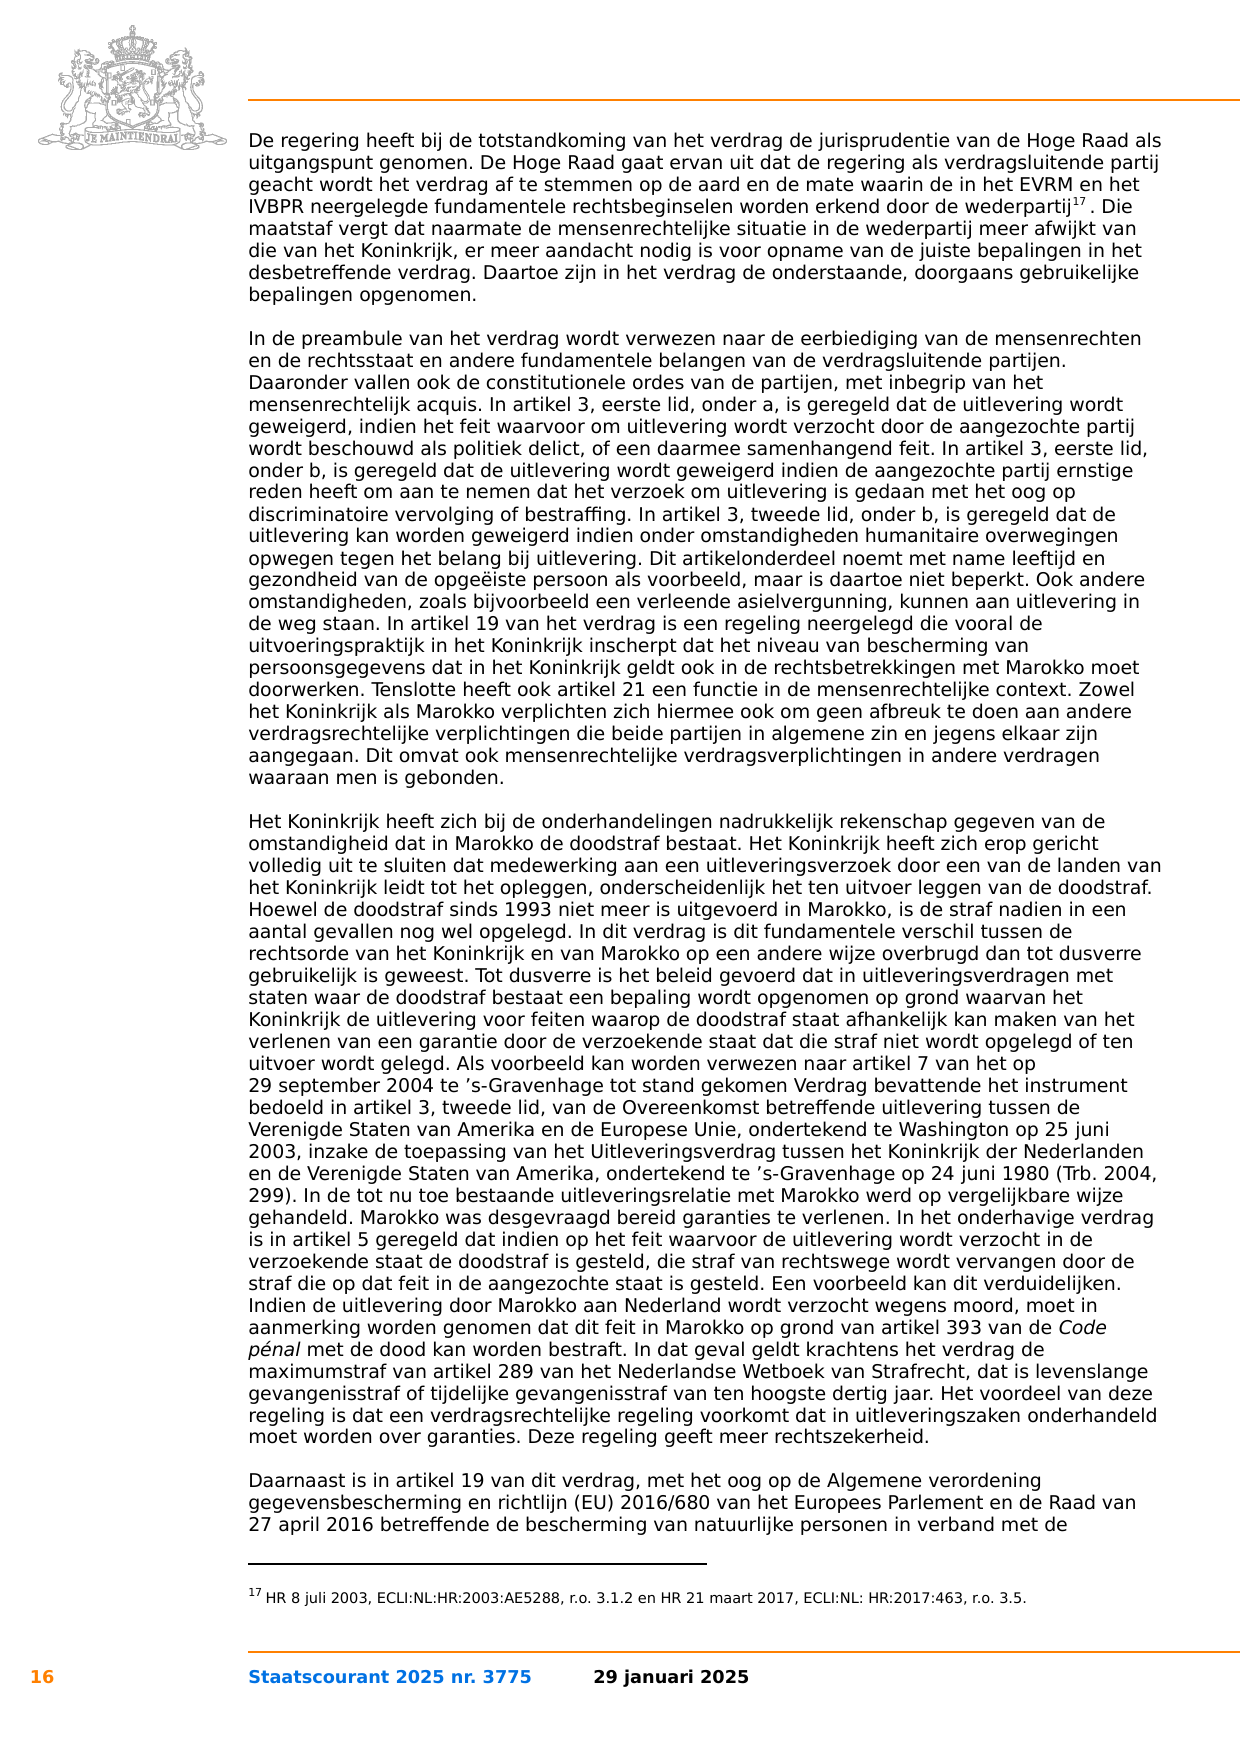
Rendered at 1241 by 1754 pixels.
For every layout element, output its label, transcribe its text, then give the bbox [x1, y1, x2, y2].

text In de preambule van het verdrag wordt verwezen naar de eerbiediging van de mensenrechten en de rechtsstaat en andere fundamentele belangen van de verdragsluitende partijen. Daaronder vallen ook de constitutionele ordes van de partijen, met inbegrip van het mensenrechtelijk acquis. In artikel 3, eerste lid, onder a, is geregeld dat de uitlevering wordt geweigerd, indien het feit waarvoor om uitlevering wordt verzocht door de aangezochte partij wordt beschouwd als politiek delict, of een daarmee samenhangend feit. In artikel 3, eerste lid, onder b, is geregeld dat de uitlevering wordt geweigerd indien de aangezochte partij ernstige reden heeft om aan te nemen dat het verzoek om uitlevering is gedaan met het oog op discriminatoire vervolging of bestraffing. In artikel 3, tweede lid, onder b, is geregeld dat de uitlevering kan worden geweigerd indien onder omstandigheden humanitaire overwegingen opwegen tegen het belang bij uitlevering. Dit artikelonderdeel noemt met name leeftijd en gezondheid van de opgeëiste persoon als voorbeeld, maar is daartoe niet beperkt. Ook andere omstandigheden, zoals bijvoorbeeld een verleende asielvergunning, kunnen aan uitlevering in de weg staan. In artikel 19 van het verdrag is een regeling neergelegd die vooral de uitvoeringspraktijk in het Koninkrijk inscherpt dat het niveau van bescherming van persoonsgegevens dat in het Koninkrijk geldt ook in de rechtsbetrekkingen met Marokko moet doorwerken. Tenslotte heeft ook artikel 21 een functie in de mensenrechtelijke context. Zowel het Koninkrijk als Marokko verplichten zich hiermee ook om geen afbreuk te doen aan andere verdragsrechtelijke verplichtingen die beide partijen in algemene zin en jegens elkaar zijn aangegaan. Dit omvat ook mensenrechtelijke verdragsverplichtingen in andere verdragen waaraan men is gebonden. [248, 328, 1163, 789]
text HR 8 juli 2003, ECLI:NL:HR:2003:AE5288, r.o. 3.1.2 en HR 21 maart 2017, ECLI:NL: HR:2017:463, r.o. 3.5. [248, 1586, 1163, 1608]
text Het Koninkrijk heeft zich bij de onderhandelingen nadrukkelijk rekenschap gegeven van de omstandigheid dat in Marokko de doodstraf bestaat. Het Koninkrijk heeft zich erop gericht volledig uit te sluiten dat medewerking aan een uitleveringsverzoek door een van de landen van het Koninkrijk leidt tot het opleggen, onderscheidenlijk het ten uitvoer leggen van de doodstraf. Hoewel de doodstraf sinds 1993 niet meer is uitgevoerd in Marokko, is de straf nadien in een aantal gevallen nog wel opgelegd. In dit verdrag is dit fundamentele verschil tussen de rechtsorde van het Koninkrijk en van Marokko op een andere wijze overbrugd dan tot dusverre gebruikelijk is geweest. Tot dusverre is het beleid gevoerd dat in uitleveringsverdragen met staten waar de doodstraf bestaat een bepaling wordt opgenomen op grond waarvan het Koninkrijk de uitlevering voor feiten waarop de doodstraf staat afhankelijk kan maken van het verlenen van een garantie door de verzoekende staat dat die straf niet wordt opgelegd of ten uitvoer wordt gelegd. Als voorbeeld kan worden verwezen naar artikel 7 van het op 29 september 2004 te ’s-Gravenhage tot stand gekomen Verdrag bevattende het instrument bedoeld in artikel 3, tweede lid, van de Overeenkomst betreffende uitlevering tussen de Verenigde Staten van Amerika en de Europese Unie, ondertekend te Washington op 25 juni 2003, inzake de toepassing van het Uitleveringsverdrag tussen het Koninkrijk der Nederlanden en de Verenigde Staten van Amerika, ondertekend te ’s-Gravenhage op 24 juni 1980 (Trb. 2004, 299). In de tot nu toe bestaande uitleveringsrelatie met Marokko werd op vergelijkbare wijze gehandeld. Marokko was desgevraagd bereid garanties te verlenen. In het onderhavige verdrag is in artikel 5 geregeld dat indien op het feit waarvoor de uitlevering wordt verzocht in de verzoekende staat de doodstraf is gesteld, die straf van rechtswege wordt vervangen door de straf die op dat feit in de aangezochte staat is gesteld. Een voorbeeld kan dit verduidelijken. Indien de uitlevering door Marokko aan Nederland wordt verzocht wegens moord, moet in aanmerking worden genomen dat dit feit in Marokko op grond van artikel 393 van de Code pénal met de dood kan worden bestraft. In dat geval geldt krachtens het verdrag de maximumstraf van artikel 289 van het Nederlandse Wetboek van Strafrecht, dat is levenslange gevangenisstraf of tijdelijke gevangenisstraf van ten hoogste dertig jaar. Het voordeel van deze regeling is dat een verdragsrechtelijke regeling voorkomt dat in uitleveringszaken onderhandeld moet worden over garanties. Deze regeling geeft meer rechtszekerheid. [248, 811, 1163, 1448]
text De regering heeft bij de totstandkoming van het verdrag de jurisprudentie van de Hoge Raad als uitgangspunt genomen. De Hoge Raad gaat ervan uit dat de regering als verdragsluitende partij geacht wordt het verdrag af te stemmen op de aard en de mate waarin de in het EVRM en het IVBPR neergelegde fundamentele rechtsbeginselen worden erkend door de wederpartij. Die maatstaf vergt dat naarmate de mensenrechtelijke situatie in de wederpartij meer afwijkt van die van het Koninkrijk, er meer aandacht nodig is voor opname van de juiste bepalingen in het desbetreffende verdrag. Daartoe zijn in het verdrag de onderstaande, doorgaans gebruikelijke bepalingen opgenomen. [248, 130, 1163, 306]
text Daarnaast is in artikel 19 van dit verdrag, met het oog op de Algemene verordening gegevensbescherming en richtlijn (EU) 2016/680 van het Europees Parlement en de Raad van 27 april 2016 betreffende de bescherming van natuurlijke personen in verband met de [248, 1470, 1163, 1536]
picture [38, 25, 227, 150]
